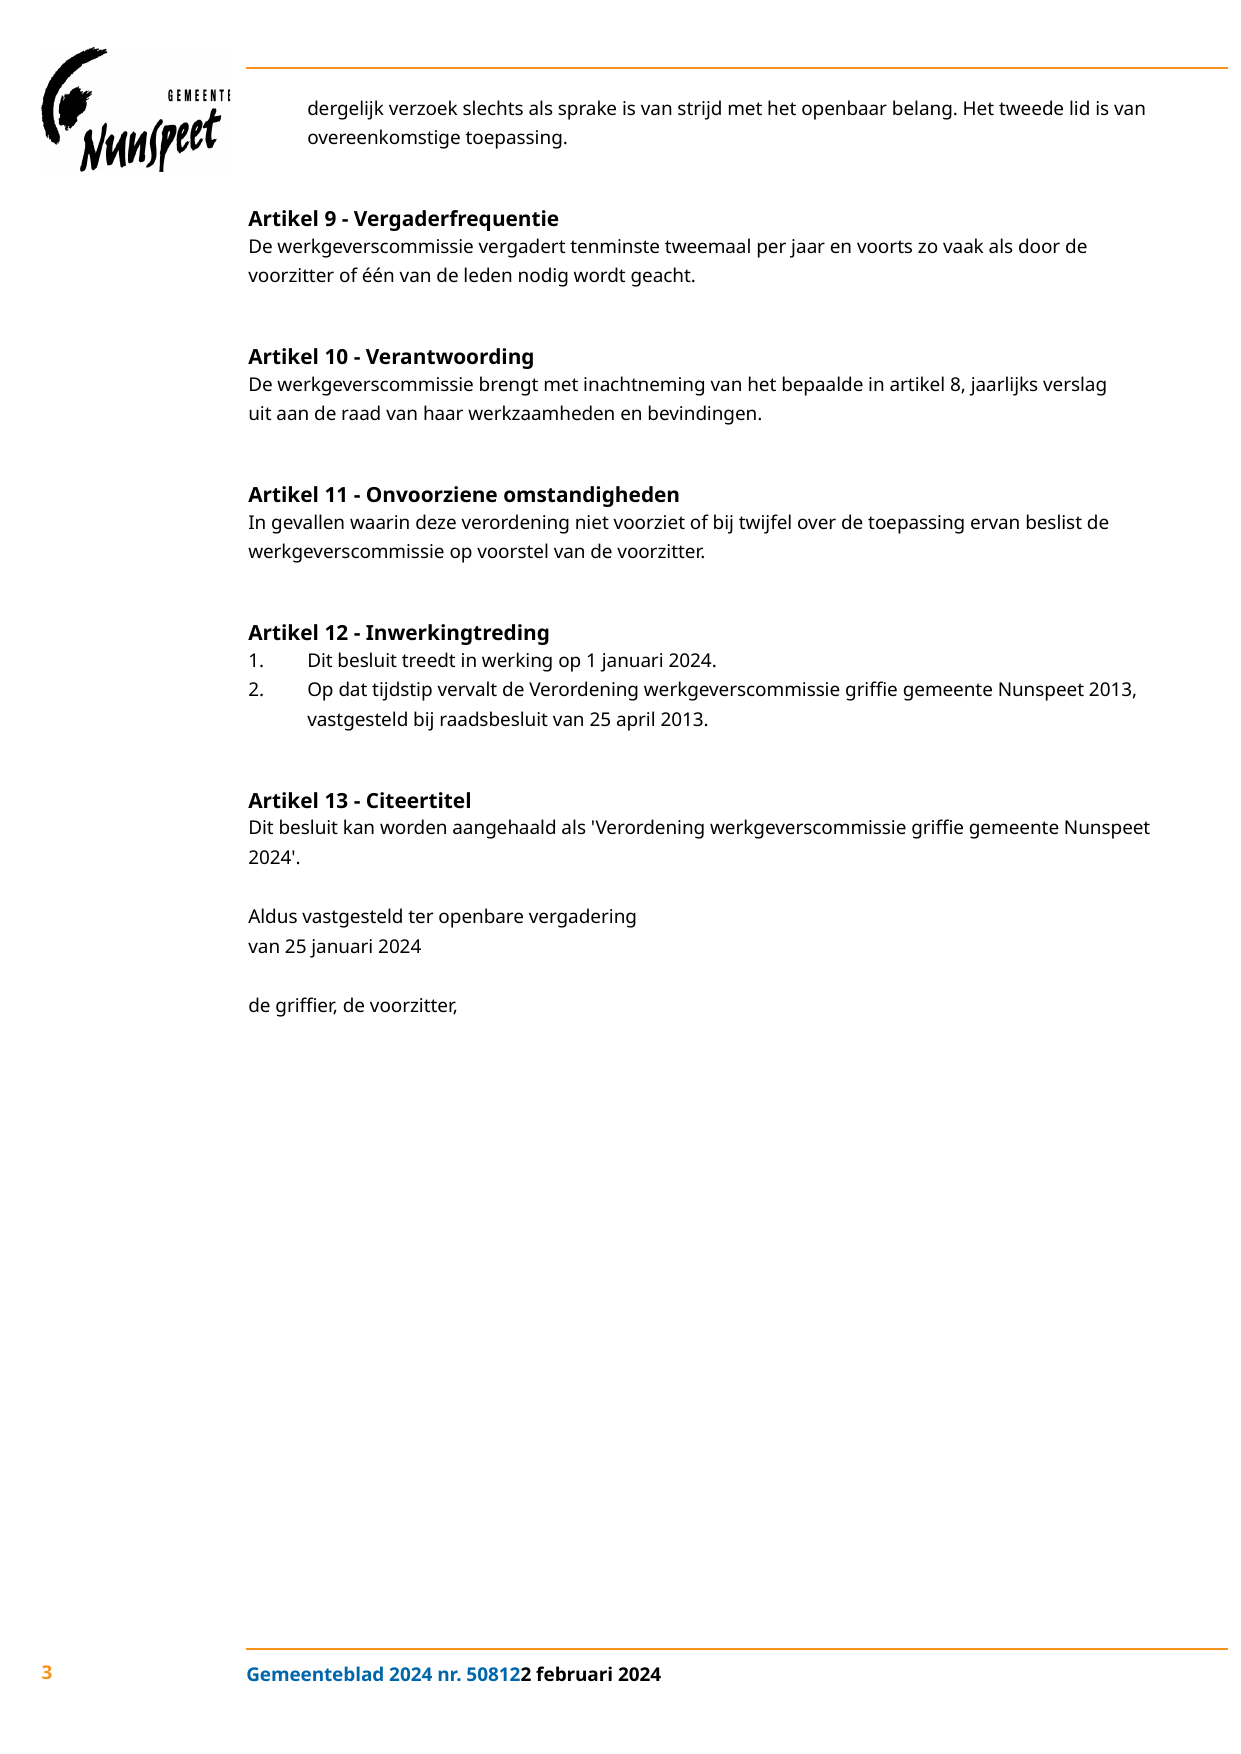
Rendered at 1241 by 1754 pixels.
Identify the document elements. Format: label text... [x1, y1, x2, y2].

text In gevallen waarin deze verordening niet voorziet of bij twijfel over de toepassing ervan beslist de [248, 509, 1152, 534]
text Aldus vastgesteld ter openbare vergadering [248, 903, 1152, 929]
text Artikel 12 - Inwerkingtreding [248, 618, 1152, 647]
text de griffier, de voorzitter, [248, 992, 1152, 1018]
list dergelijk verzoek slechts als sprake is van strijd met het openbaar belang. Het tweede lid is van overeenkomstige toepassing. [248, 95, 1152, 150]
text van 25 januari 2024 [248, 933, 1152, 958]
text Artikel 13 - Citeertitel [248, 786, 1152, 814]
text Artikel 9 - Vergaderfrequentie [248, 204, 1152, 233]
text Dit besluit kan worden aangehaald als 'Verordening werkgeverscommissie griffie gemeente Nunspeet 2024'. [248, 814, 1152, 870]
text Artikel 10 - Verantwoording [248, 342, 1152, 371]
text voorzitter of één van de leden nodig wordt geacht. [248, 262, 1152, 288]
text werkgeverscommissie op voorstel van de voorzitter. [248, 538, 1152, 564]
list Dit besluit treedt in werking op 1 januari 2024. [248, 647, 1152, 673]
text Artikel 11 - Onvoorziene omstandigheden [248, 480, 1152, 509]
text De werkgeverscommissie brengt met inachtneming van het bepaalde in artikel 8, jaarlijks verslag [248, 371, 1152, 397]
list Op dat tijdstip vervalt de Verordening werkgeverscommissie griffie gemeente Nunspeet 2013, vastgesteld bij raadsbesluit van 25 april 2013. [248, 676, 1152, 732]
text uit aan de raad van haar werkzaamheden en bevindingen. [248, 400, 1152, 426]
text De werkgeverscommissie vergadert tenminste tweemaal per jaar en voorts zo vaak als door de [248, 233, 1152, 258]
picture [41, 47, 231, 172]
